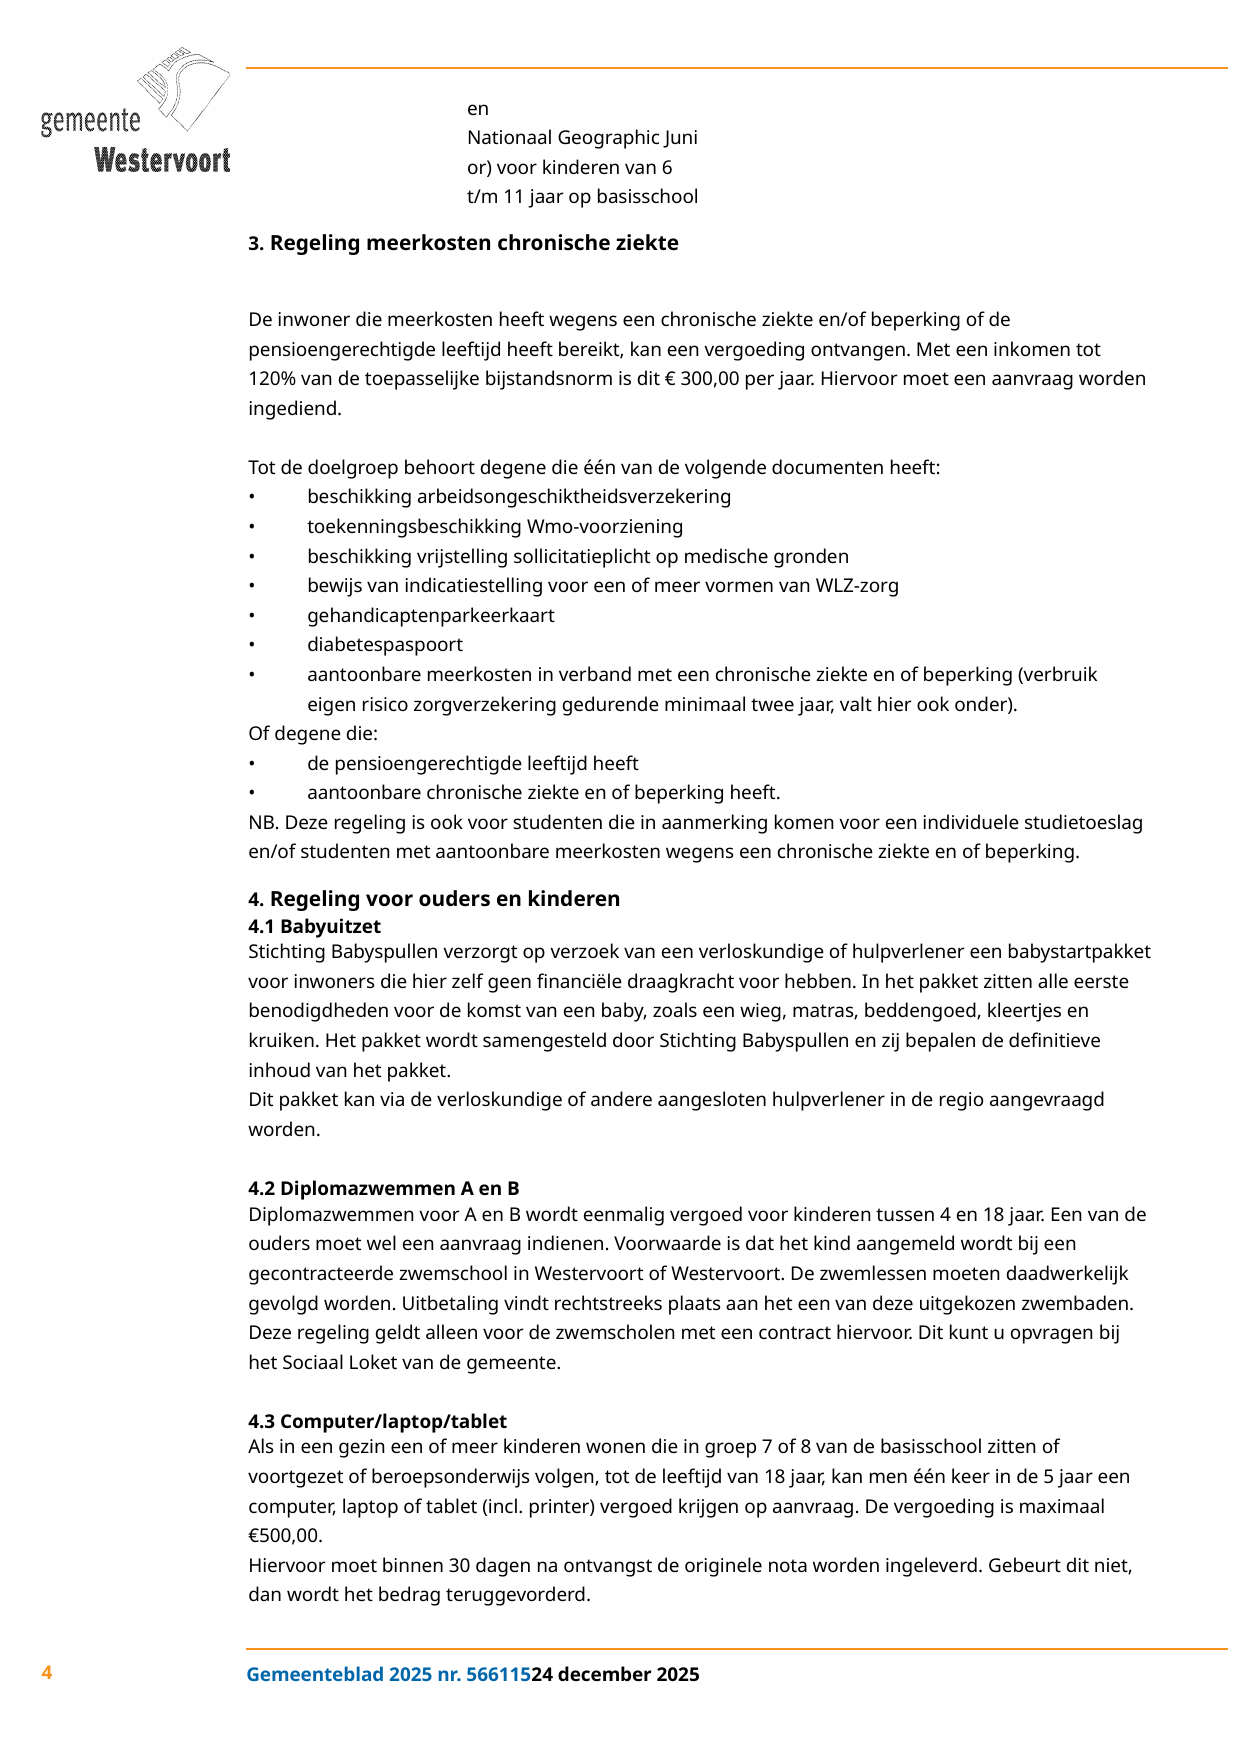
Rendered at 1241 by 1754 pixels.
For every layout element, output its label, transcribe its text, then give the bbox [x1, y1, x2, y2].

text Tot de doelgroep behoort degene die één van de volgende documenten heeft: [248, 454, 1152, 480]
text NB. Deze regeling is ook voor studenten die in aanmerking komen voor een individuele studietoeslag en/of studenten met aantoonbare meerkosten wegens een chronische ziekte en of beperking. [248, 809, 1152, 864]
text Of degene die: [248, 720, 1152, 746]
list aantoonbare chronische ziekte en of beperking heeft. [248, 779, 1152, 805]
text 4.2 Diplomazwemmen A en B [248, 1175, 1152, 1201]
list beschikking vrijstelling sollicitatieplicht op medische gronden [248, 543, 1152, 569]
table_cell [248, 95, 467, 209]
text 4.1 Babyuitzet [248, 913, 1152, 938]
text Stichting Babyspullen verzorgt op verzoek van een verloskundige of hulpverlener een babystartpakket voor inwoners die hier zelf geen financiële draagkracht voor hebben. In het pakket zitten alle eerste benodigdheden voor de komst van een baby, zoals een wieg, matras, beddengoed, kleertjes en kruiken. Het pakket wordt samengesteld door Stichting Babyspullen en zij bepalen de definitieve inhoud van het pakket. [248, 938, 1152, 1083]
table_cell en Nationaal Geographic Junior) voor kinderen van 6 t/m 11 jaar op basisschool [467, 95, 704, 209]
text Diplomazwemmen voor A en B wordt eenmalig vergoed voor kinderen tussen 4 en 18 jaar. Een van de ouders moet wel een aanvraag indienen. Voorwaarde is dat het kind aangemeld wordt bij een gecontracteerde zwemschool in Westervoort of Westervoort. De zwemlessen moeten daadwerkelijk gevolgd worden. Uitbetaling vindt rechtstreeks plaats aan het een van deze uitgekozen zwembaden. Deze regeling geldt alleen voor de zwemscholen met een contract hiervoor. Dit kunt u opvragen bij het Sociaal Loket van de gemeente. [248, 1201, 1152, 1374]
text Dit pakket kan via de verloskundige of andere aangesloten hulpverlener in de regio aangevraagd worden. [248, 1086, 1152, 1142]
table_cell [923, 95, 1152, 209]
list beschikking arbeidsongeschiktheidsverzekering [248, 484, 1152, 509]
text Als in een gezin een of meer kinderen wonen die in groep 7 of 8 van de basisschool zitten of voortgezet of beroepsonderwijs volgen, tot de leeftijd van 18 jaar, kan men één keer in de 5 jaar een computer, laptop of tablet (incl. printer) vergoed krijgen op aanvraag. De vergoeding is maximaal €500,00. [248, 1434, 1152, 1548]
list bewijs van indicatiestelling voor een of meer vormen van WLZ-zorg [248, 572, 1152, 598]
text 4. Regeling voor ouders en kinderen [248, 884, 1152, 913]
text 4.3 Computer/laptop/tablet [248, 1408, 1152, 1434]
list de pensioengerechtigde leeftijd heeft [248, 750, 1152, 776]
text De inwoner die meerkosten heeft wegens een chronische ziekte en/of beperking of de pensioengerechtigde leeftijd heeft bereikt, kan een vergoeding ontvangen. Met een inkomen tot 120% van de toepasselijke bijstandsnorm is dit € 300,00 per jaar. Hiervoor moet een aanvraag worden ingediend. [248, 306, 1152, 421]
text Hiervoor moet binnen 30 dagen na ontvangst de originele nota worden ingeleverd. Gebeurt dit niet, dan wordt het bedrag teruggevorderd. [248, 1552, 1152, 1607]
picture [41, 47, 231, 172]
list gehandicaptenparkeerkaart [248, 602, 1152, 628]
list toekenningsbeschikking Wmo-voorziening [248, 513, 1152, 539]
table_cell [705, 95, 923, 209]
list aantoonbare meerkosten in verband met een chronische ziekte en of beperking (verbruik eigen risico zorgverzekering gedurende minimaal twee jaar, valt hier ook onder). [248, 661, 1152, 717]
list diabetespaspoort [248, 632, 1152, 657]
text 3. Regeling meerkosten chronische ziekte [248, 228, 1152, 257]
